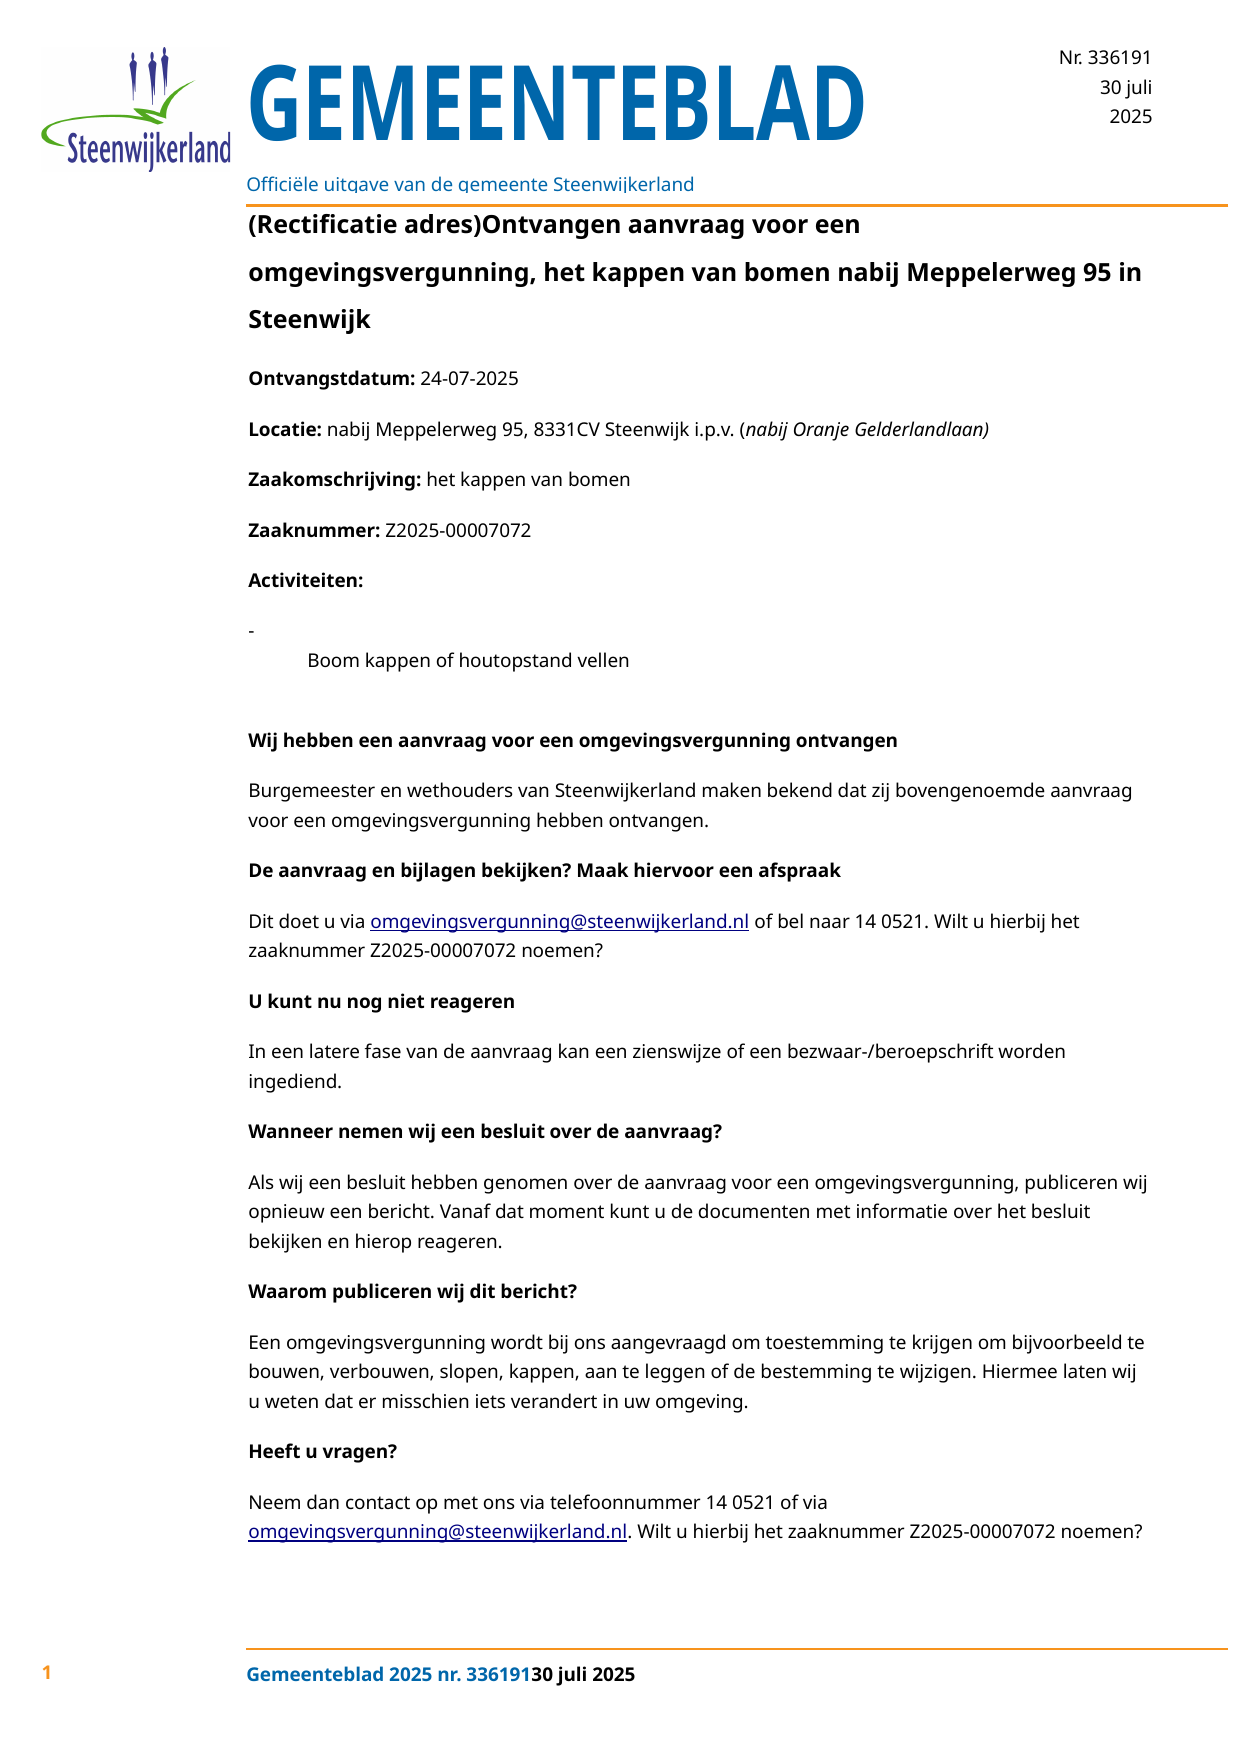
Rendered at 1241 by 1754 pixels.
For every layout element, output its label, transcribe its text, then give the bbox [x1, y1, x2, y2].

text Zaakomschrijving: het kappen van bomen [248, 466, 1152, 492]
text Burgemeester en wethouders van Steenwijkerland maken bekend dat zij bovengenoemde aanvraag voor een omgevingsvergunning hebben ontvangen. [248, 778, 1152, 833]
list Boom kappen of houtopstand vellen [248, 647, 1152, 673]
text Een omgevingsvergunning wordt bij ons aangevraagd om toestemming te krijgen om bijvoorbeeld te bouwen, verbouwen, slopen, kappen, aan te leggen of de bestemming te wijzigen. Hiermee laten wij u weten dat er misschien iets verandert in uw omgeving. [248, 1329, 1152, 1414]
text (Rectificatie adres)Ontvangen aanvraag voor een omgevingsvergunning, het kappen van bomen nabij Meppelerweg 95 in Steenwijk [248, 207, 1152, 336]
picture [41, 47, 231, 172]
text Neem dan contact op met ons via telefoonnummer 14 0521 of via omgevingsvergunning@steenwijkerland.nl. Wilt u hierbij het zaaknummer Z2025-00007072 noemen? [248, 1489, 1152, 1544]
text In een latere fase van de aanvraag kan een zienswijze of een bezwaar-/beroepschrift worden ingediend. [248, 1038, 1152, 1094]
text De aanvraag en bijlagen bekijken? Maak hiervoor een afspraak [248, 858, 1152, 883]
text Wanneer nemen wij een besluit over de aanvraag? [248, 1118, 1152, 1144]
text Als wij een besluit hebben genomen over de aanvraag voor een omgevingsvergunning, publiceren wij opnieuw een bericht. Vanaf dat moment kunt u de documenten met informatie over het besluit bekijken en hierop reageren. [248, 1169, 1152, 1254]
text Ontvangstdatum: 24-07-2025 [248, 366, 1152, 391]
text Heeft u vragen? [248, 1438, 1152, 1464]
text U kunt nu nog niet reageren [248, 988, 1152, 1014]
text Activiteiten: [248, 567, 1152, 593]
text Zaaknummer: Z2025-00007072 [248, 517, 1152, 542]
text Waarom publiceren wij dit bericht? [248, 1278, 1152, 1304]
text Locatie: nabij Meppelerweg 95, 8331CV Steenwijk i.p.v. (nabij Oranje Gelderlandlaan) [248, 416, 1152, 442]
text Dit doet u via omgevingsvergunning@steenwijkerland.nl of bel naar 14 0521. Wilt u hierbij het zaaknummer Z2025-00007072 noemen? [248, 908, 1152, 963]
text Wij hebben een aanvraag voor een omgevingsvergunning ontvangen [248, 727, 1152, 753]
